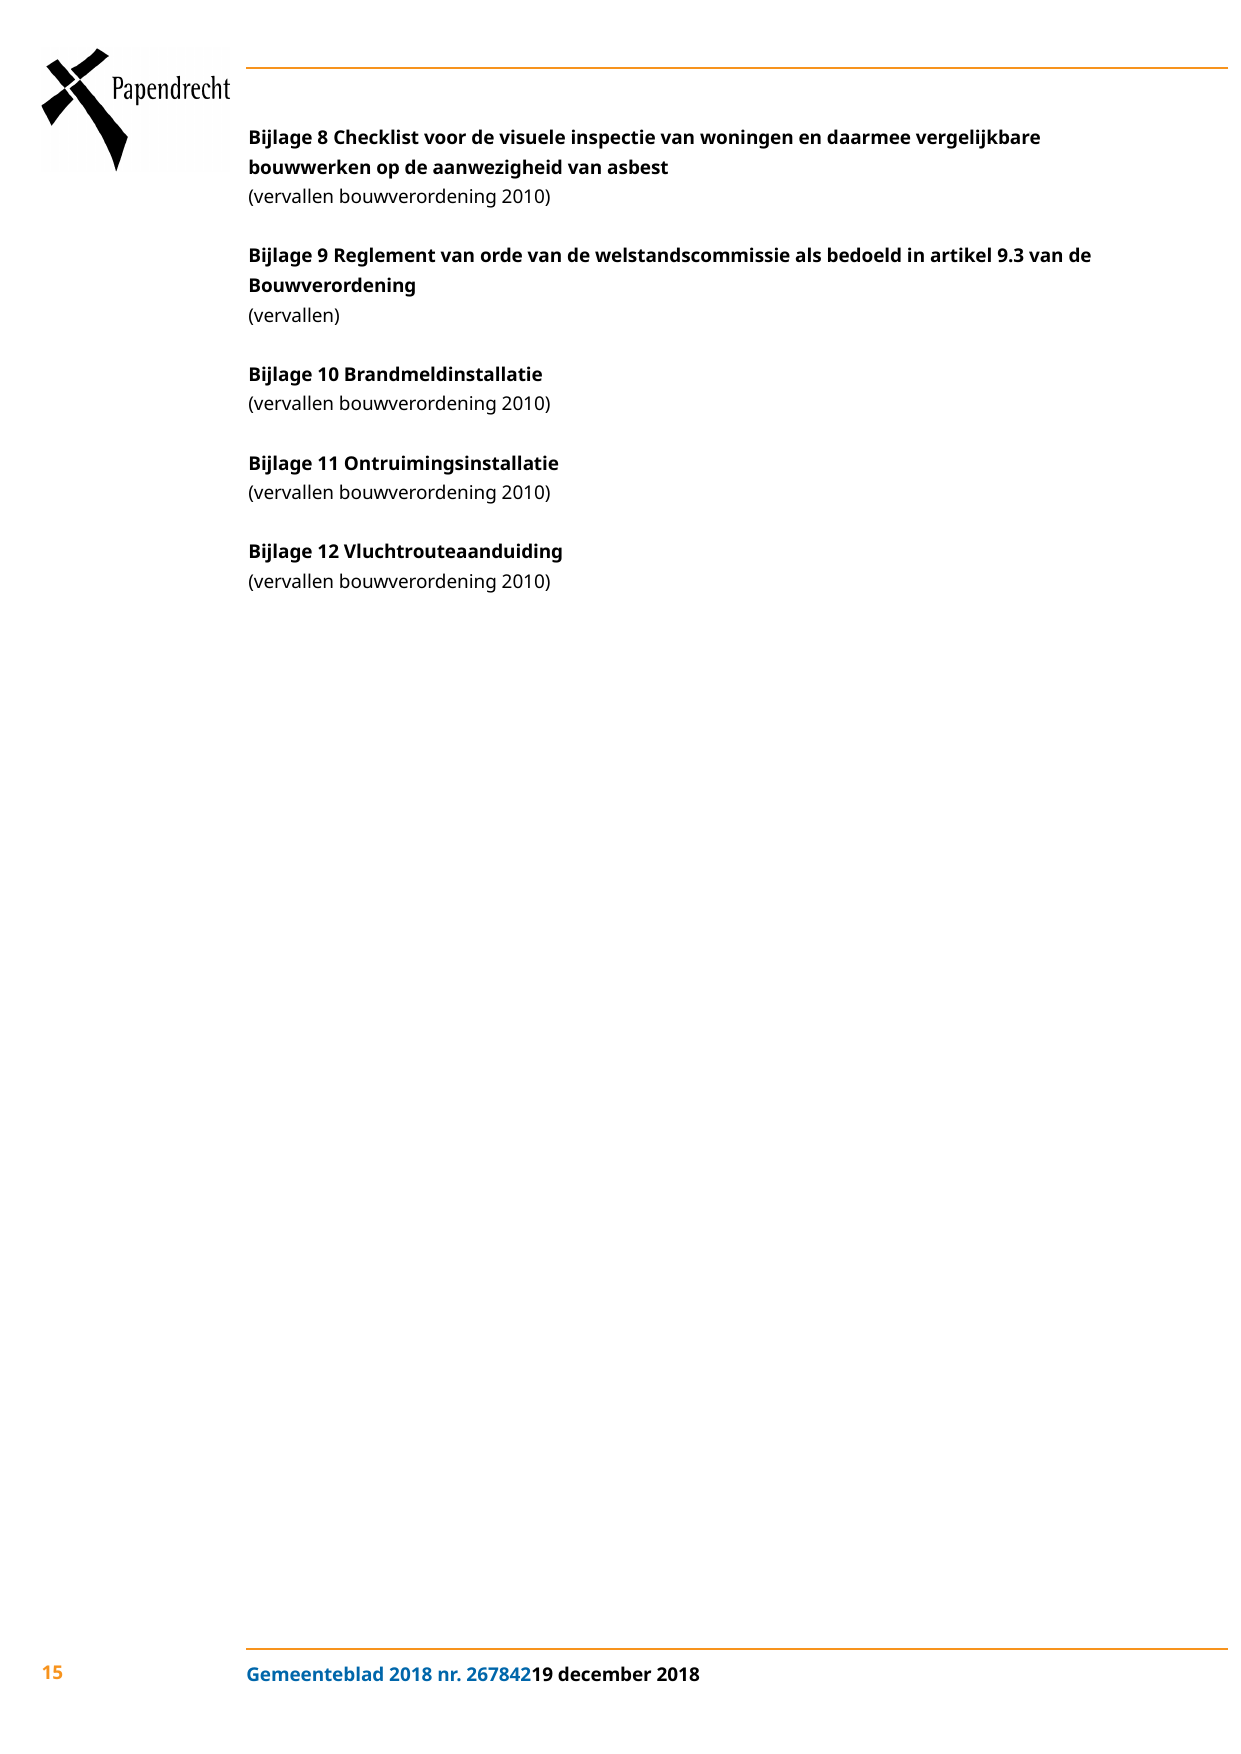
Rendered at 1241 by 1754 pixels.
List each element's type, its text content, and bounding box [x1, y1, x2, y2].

text Bijlage 10 Brandmeldinstallatie [248, 361, 1152, 387]
text Bijlage 12 Vluchtrouteaanduiding [248, 538, 1152, 564]
text (vervallen bouwverordening 2010) [248, 391, 1152, 416]
text Bijlage 11 Ontruimingsinstallatie [248, 450, 1152, 476]
picture [41, 47, 231, 172]
text Bijlage 8 Checklist voor de visuele inspectie van woningen en daarmee vergelijkbare bouwwerken op de aanwezigheid van asbest [248, 124, 1152, 180]
text (vervallen bouwverordening 2010) [248, 568, 1152, 594]
text (vervallen bouwverordening 2010) [248, 183, 1152, 209]
text (vervallen) [248, 302, 1152, 328]
text (vervallen bouwverordening 2010) [248, 479, 1152, 505]
text Bijlage 9 Reglement van orde van de welstandscommissie als bedoeld in artikel 9.3 van de Bouwverordening [248, 243, 1152, 298]
